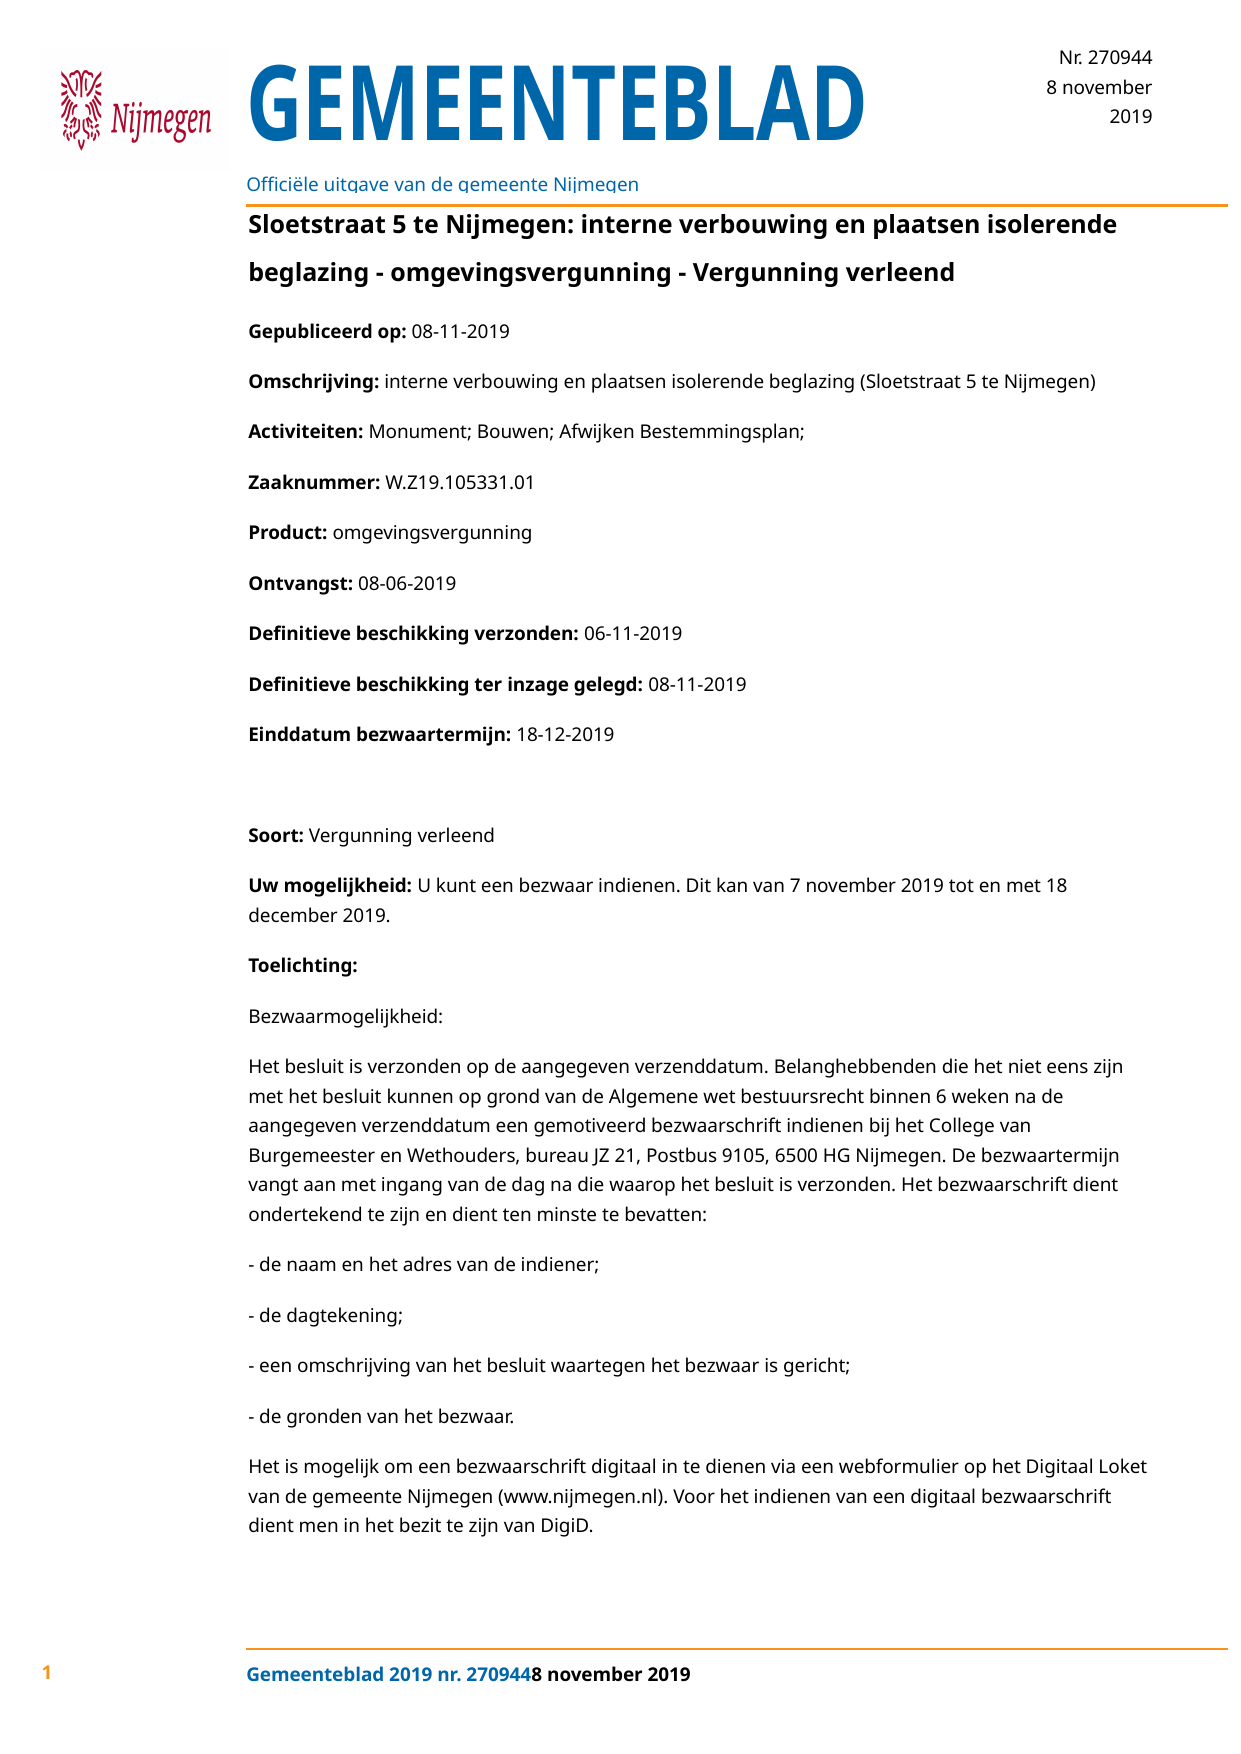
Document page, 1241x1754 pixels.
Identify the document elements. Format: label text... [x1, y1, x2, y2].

text Omschrijving: interne verbouwing en plaatsen isolerende beglazing (Sloetstraat 5 te Nijmegen) [248, 368, 1152, 394]
text Definitieve beschikking verzonden: 06-11-2019 [248, 620, 1152, 646]
text Het is mogelijk om een bezwaarschrift digitaal in te dienen via een webformulier op het Digitaal Loket van de gemeente Nijmegen (www.nijmegen.nl). Voor het indienen van een digitaal bezwaarschrift dient men in het bezit te zijn van DigiD. [248, 1453, 1152, 1538]
text Activiteiten: Monument; Bouwen; Afwijken Bestemmingsplan; [248, 419, 1152, 444]
text Soort: Vergunning verleend [248, 822, 1152, 848]
text Product: omgevingsvergunning [248, 519, 1152, 545]
text Definitieve beschikking ter inzage gelegd: 08-11-2019 [248, 671, 1152, 697]
text Het besluit is verzonden op de aangegeven verzenddatum. Belanghebbenden die het niet eens zijn met het besluit kunnen op grond van de Algemene wet bestuursrecht binnen 6 weken na de aangegeven verzenddatum een gemotiveerd bezwaarschrift indienen bij het College van Burgemeester en Wethouders, bureau JZ 21, Postbus 9105, 6500 HG Nijmegen. De bezwaartermijn vangt aan met ingang van de dag na die waarop het besluit is verzonden. Het bezwaarschrift dient ondertekend te zijn en dient ten minste te bevatten: [248, 1053, 1152, 1227]
picture [41, 47, 231, 172]
text Sloetstraat 5 te Nijmegen: interne verbouwing en plaatsen isolerende beglazing - omgevingsvergunning - Vergunning verleend [248, 207, 1152, 288]
text Ontvangst: 08-06-2019 [248, 570, 1152, 596]
text Gepubliceerd op: 08-11-2019 [248, 318, 1152, 344]
text - de gronden van het bezwaar. [248, 1403, 1152, 1429]
text - de dagtekening; [248, 1302, 1152, 1328]
text - een omschrijving van het besluit waartegen het bezwaar is gericht; [248, 1352, 1152, 1378]
text Zaaknummer: W.Z19.105331.01 [248, 469, 1152, 495]
text Toelichting: [248, 952, 1152, 978]
text - de naam en het adres van de indiener; [248, 1252, 1152, 1277]
text Einddatum bezwaartermijn: 18-12-2019 [248, 721, 1152, 747]
text Bezwaarmogelijkheid: [248, 1003, 1152, 1029]
text Uw mogelijkheid: U kunt een bezwaar indienen. Dit kan van 7 november 2019 tot en met 18 december 2019. [248, 872, 1152, 928]
